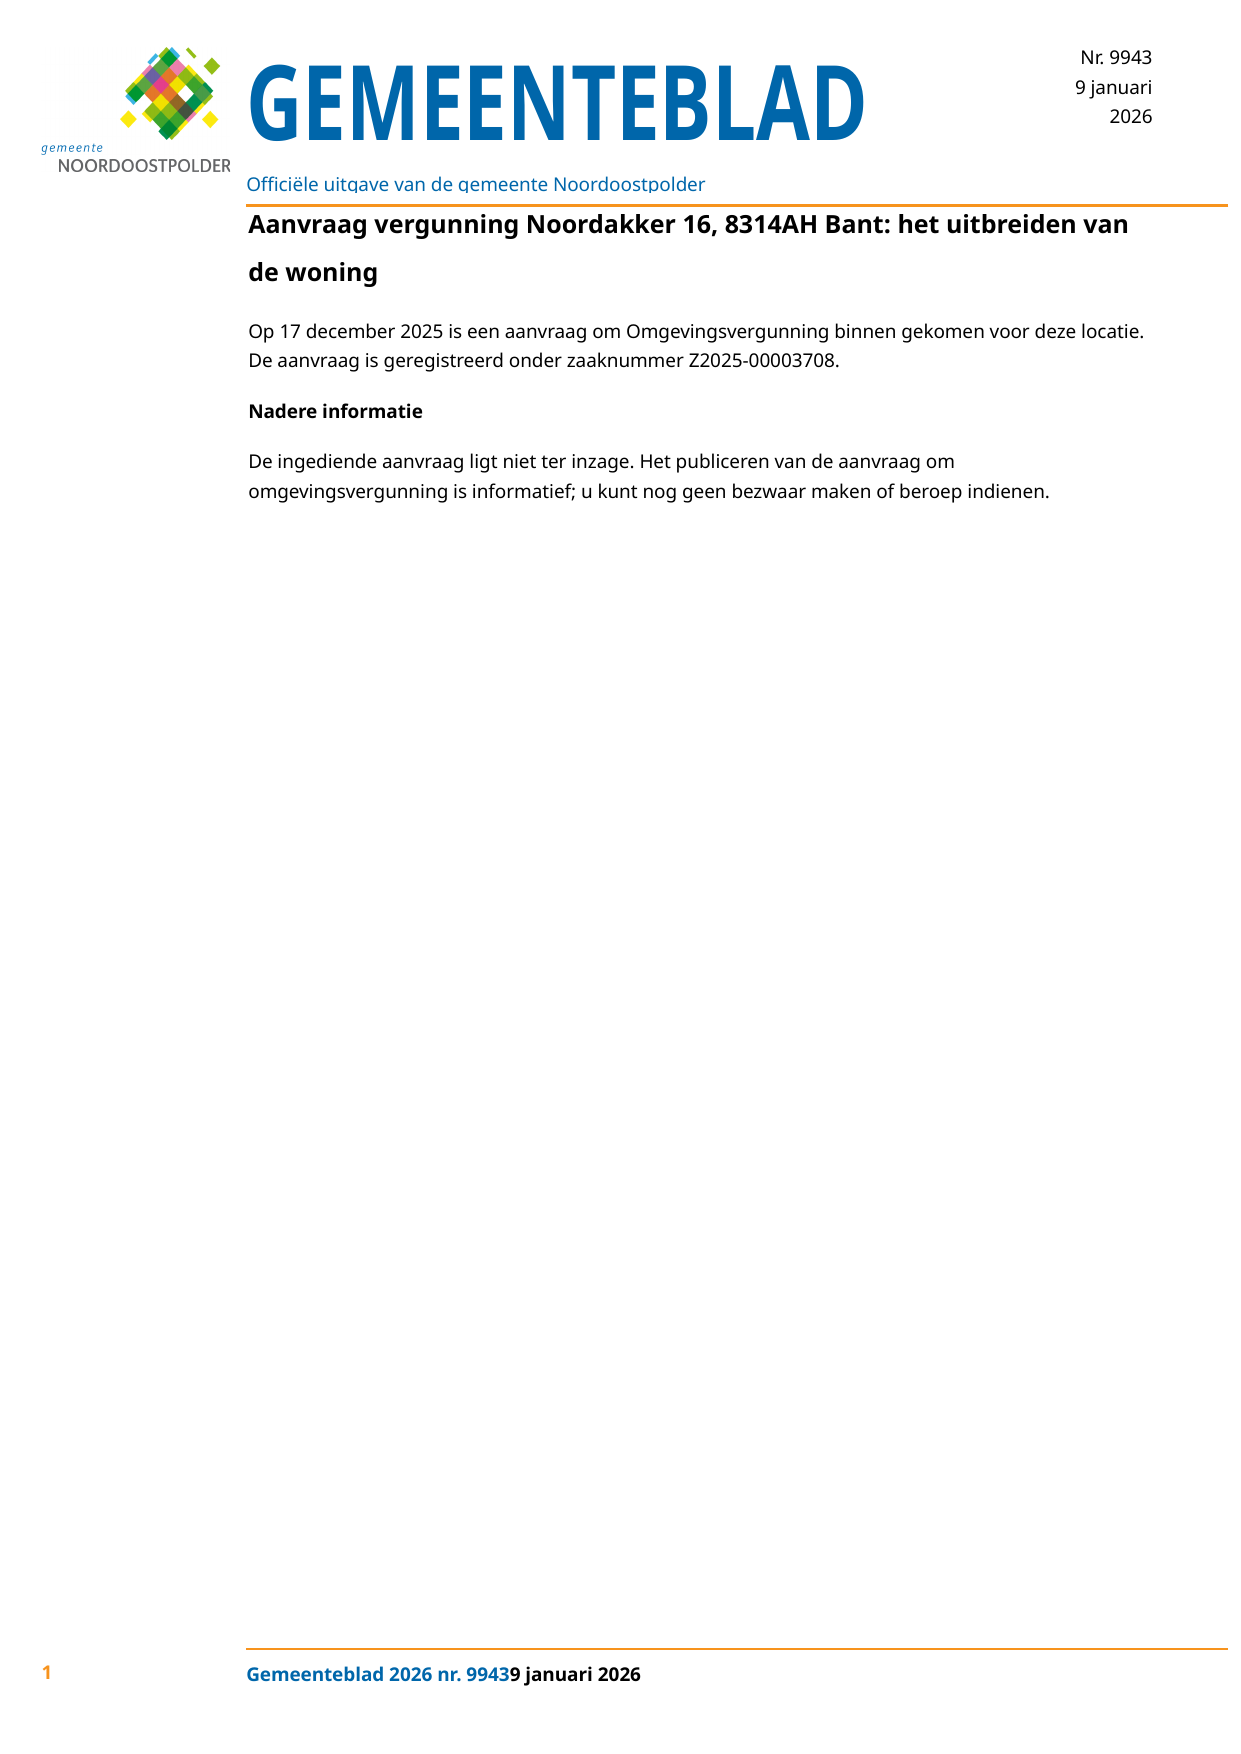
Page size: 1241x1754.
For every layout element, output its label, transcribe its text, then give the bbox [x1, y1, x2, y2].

text Nadere informatie [248, 398, 1152, 424]
picture [41, 47, 231, 172]
text Op 17 december 2025 is een aanvraag om Omgevingsvergunning binnen gekomen voor deze locatie. De aanvraag is geregistreerd onder zaaknummer Z2025-00003708. [248, 318, 1152, 373]
text De ingediende aanvraag ligt niet ter inzage. Het publiceren van de aanvraag om omgevingsvergunning is informatief; u kunt nog geen bezwaar maken of beroep indienen. [248, 448, 1152, 504]
text Aanvraag vergunning Noordakker 16, 8314AH Bant: het uitbreiden van de woning [248, 207, 1152, 288]
